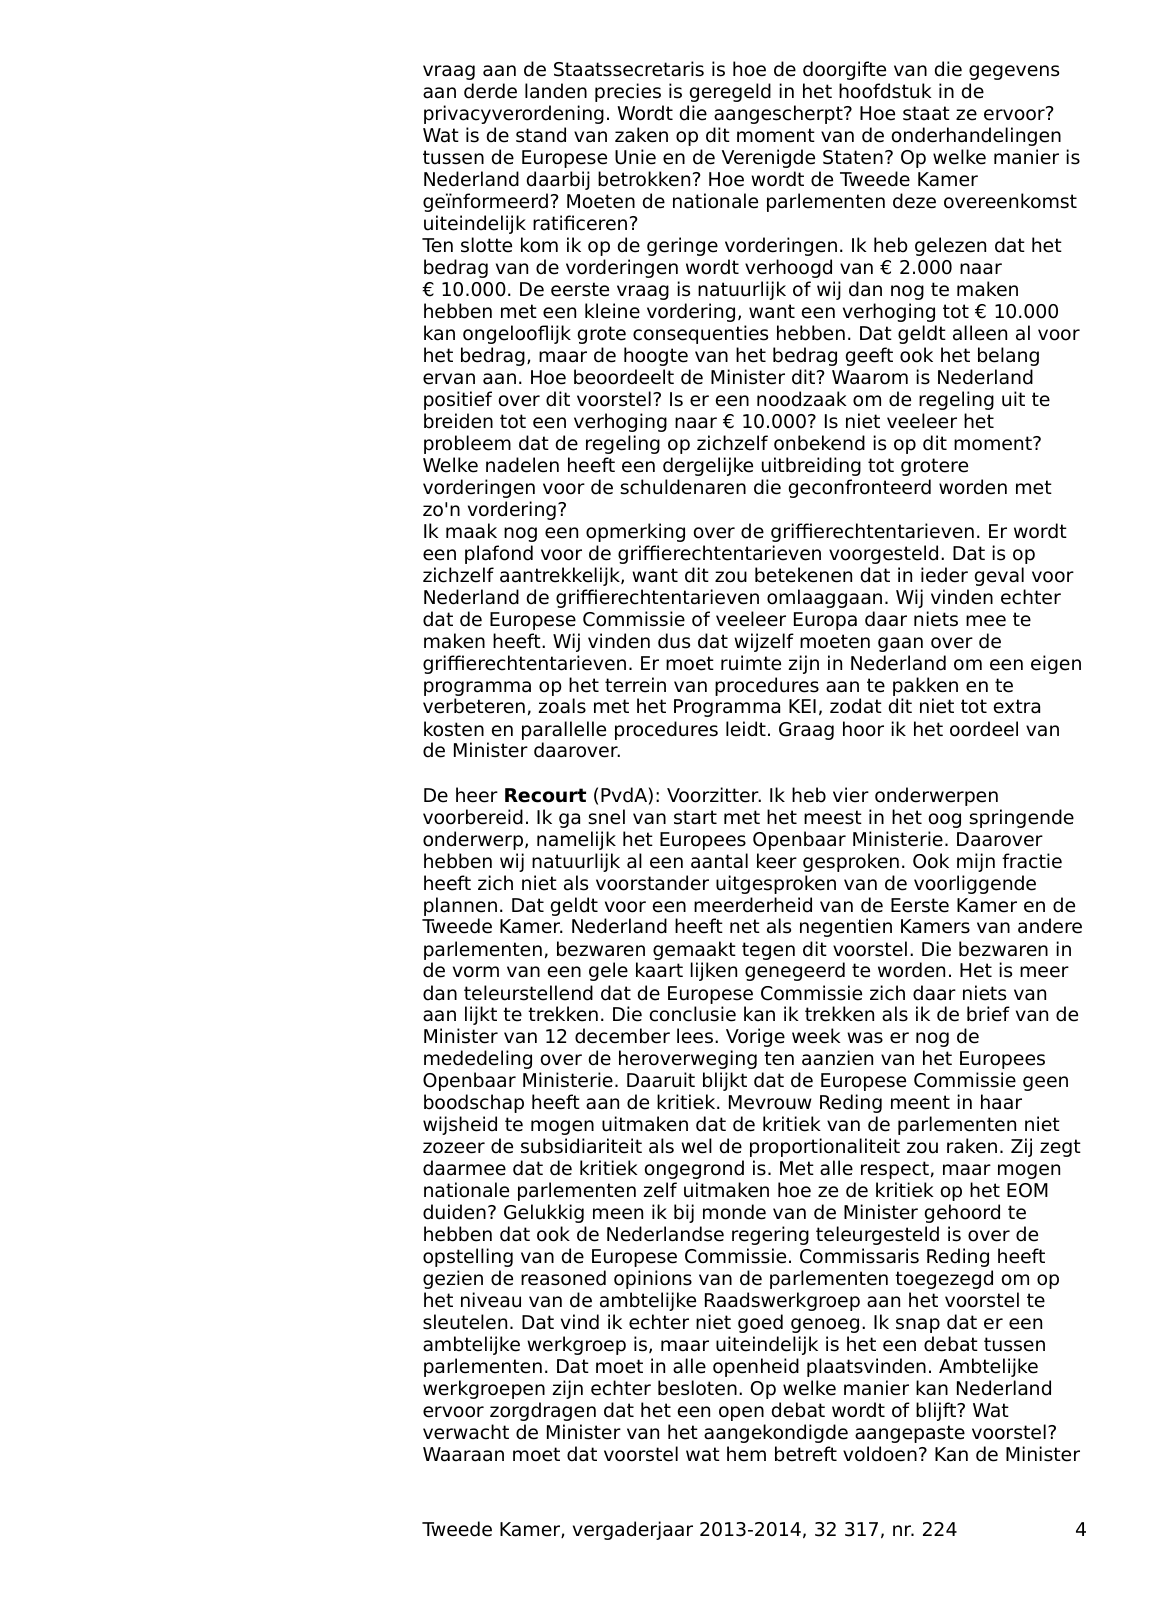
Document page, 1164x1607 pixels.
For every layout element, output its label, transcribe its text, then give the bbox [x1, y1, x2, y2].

text De heer Recourt (PvdA): Voorzitter. Ik heb vier onderwerpen voorbereid. Ik ga snel van start met het meest in het oog springende onderwerp, namelijk het Europees Openbaar Ministerie. Daarover hebben wij natuurlijk al een aantal keer gesproken. Ook mijn fractie heeft zich niet als voorstander uitgesproken van de voorliggende plannen. Dat geldt voor een meerderheid van de Eerste Kamer en de Tweede Kamer. Nederland heeft net als negentien Kamers van andere parlementen, bezwaren gemaakt tegen dit voorstel. Die bezwaren in de vorm van een gele kaart lijken genegeerd te worden. Het is meer dan teleurstellend dat de Europese Commissie zich daar niets van aan lijkt te trekken. Die conclusie kan ik trekken als ik de brief van de Minister van 12 december lees. Vorige week was er nog de mededeling over de heroverweging ten aanzien van het Europees Openbaar Ministerie. Daaruit blijkt dat de Europese Commissie geen boodschap heeft aan de kritiek. Mevrouw Reding meent in haar wijsheid te mogen uitmaken dat de kritiek van de parlementen niet zozeer de subsidiariteit als wel de proportionaliteit zou raken. Zij zegt daarmee dat de kritiek ongegrond is. Met alle respect, maar mogen nationale parlementen zelf uitmaken hoe ze de kritiek op het EOM duiden? Gelukkig meen ik bij monde van de Minister gehoord te hebben dat ook de Nederlandse regering teleurgesteld is over de opstelling van de Europese Commissie. Commissaris Reding heeft gezien de reasoned opinions van de parlementen toegezegd om op het niveau van de ambtelijke Raadswerkgroep aan het voorstel te sleutelen. Dat vind ik echter niet goed genoeg. Ik snap dat er een ambtelijke werkgroep is, maar uiteindelijk is het een debat tussen parlementen. Dat moet in alle openheid plaatsvinden. Ambtelijke werkgroepen zijn echter besloten. Op welke manier kan Nederland ervoor zorgdragen dat het een open debat wordt of blijft? Wat verwacht de Minister van het aangekondigde aangepaste voorstel? Waaraan moet dat voorstel wat hem betreft voldoen? Kan de Minister [422, 784, 1087, 1466]
text vraag aan de Staatssecretaris is hoe de doorgifte van die gegevens aan derde landen precies is geregeld in het hoofdstuk in de privacyverordening. Wordt die aangescherpt? Hoe staat ze ervoor? Wat is de stand van zaken op dit moment van de onderhandelingen tussen de Europese Unie en de Verenigde Staten? Op welke manier is Nederland daarbij betrokken? Hoe wordt de Tweede Kamer geïnformeerd? Moeten de nationale parlementen deze overeenkomst uiteindelijk ratificeren? [422, 59, 1087, 235]
text Ten slotte kom ik op de geringe vorderingen. Ik heb gelezen dat het bedrag van de vorderingen wordt verhoogd van € 2.000 naar € 10.000. De eerste vraag is natuurlijk of wij dan nog te maken hebben met een kleine vordering, want een verhoging tot € 10.000 kan ongelooflijk grote consequenties hebben. Dat geldt alleen al voor het bedrag, maar de hoogte van het bedrag geeft ook het belang ervan aan. Hoe beoordeelt de Minister dit? Waarom is Nederland positief over dit voorstel? Is er een noodzaak om de regeling uit te breiden tot een verhoging naar € 10.000? Is niet veeleer het probleem dat de regeling op zichzelf onbekend is op dit moment? Welke nadelen heeft een dergelijke uitbreiding tot grotere vorderingen voor de schuldenaren die geconfronteerd worden met zo'n vordering? [422, 235, 1087, 521]
text Ik maak nog een opmerking over de griffierechtentarieven. Er wordt een plafond voor de griffierechtentarieven voorgesteld. Dat is op zichzelf aantrekkelijk, want dit zou betekenen dat in ieder geval voor Nederland de griffierechtentarieven omlaaggaan. Wij vinden echter dat de Europese Commissie of veeleer Europa daar niets mee te maken heeft. Wij vinden dus dat wijzelf moeten gaan over de griffierechtentarieven. Er moet ruimte zijn in Nederland om een eigen programma op het terrein van procedures aan te pakken en te verbeteren, zoals met het Programma KEI, zodat dit niet tot extra kosten en parallelle procedures leidt. Graag hoor ik het oordeel van de Minister daarover. [422, 521, 1087, 762]
